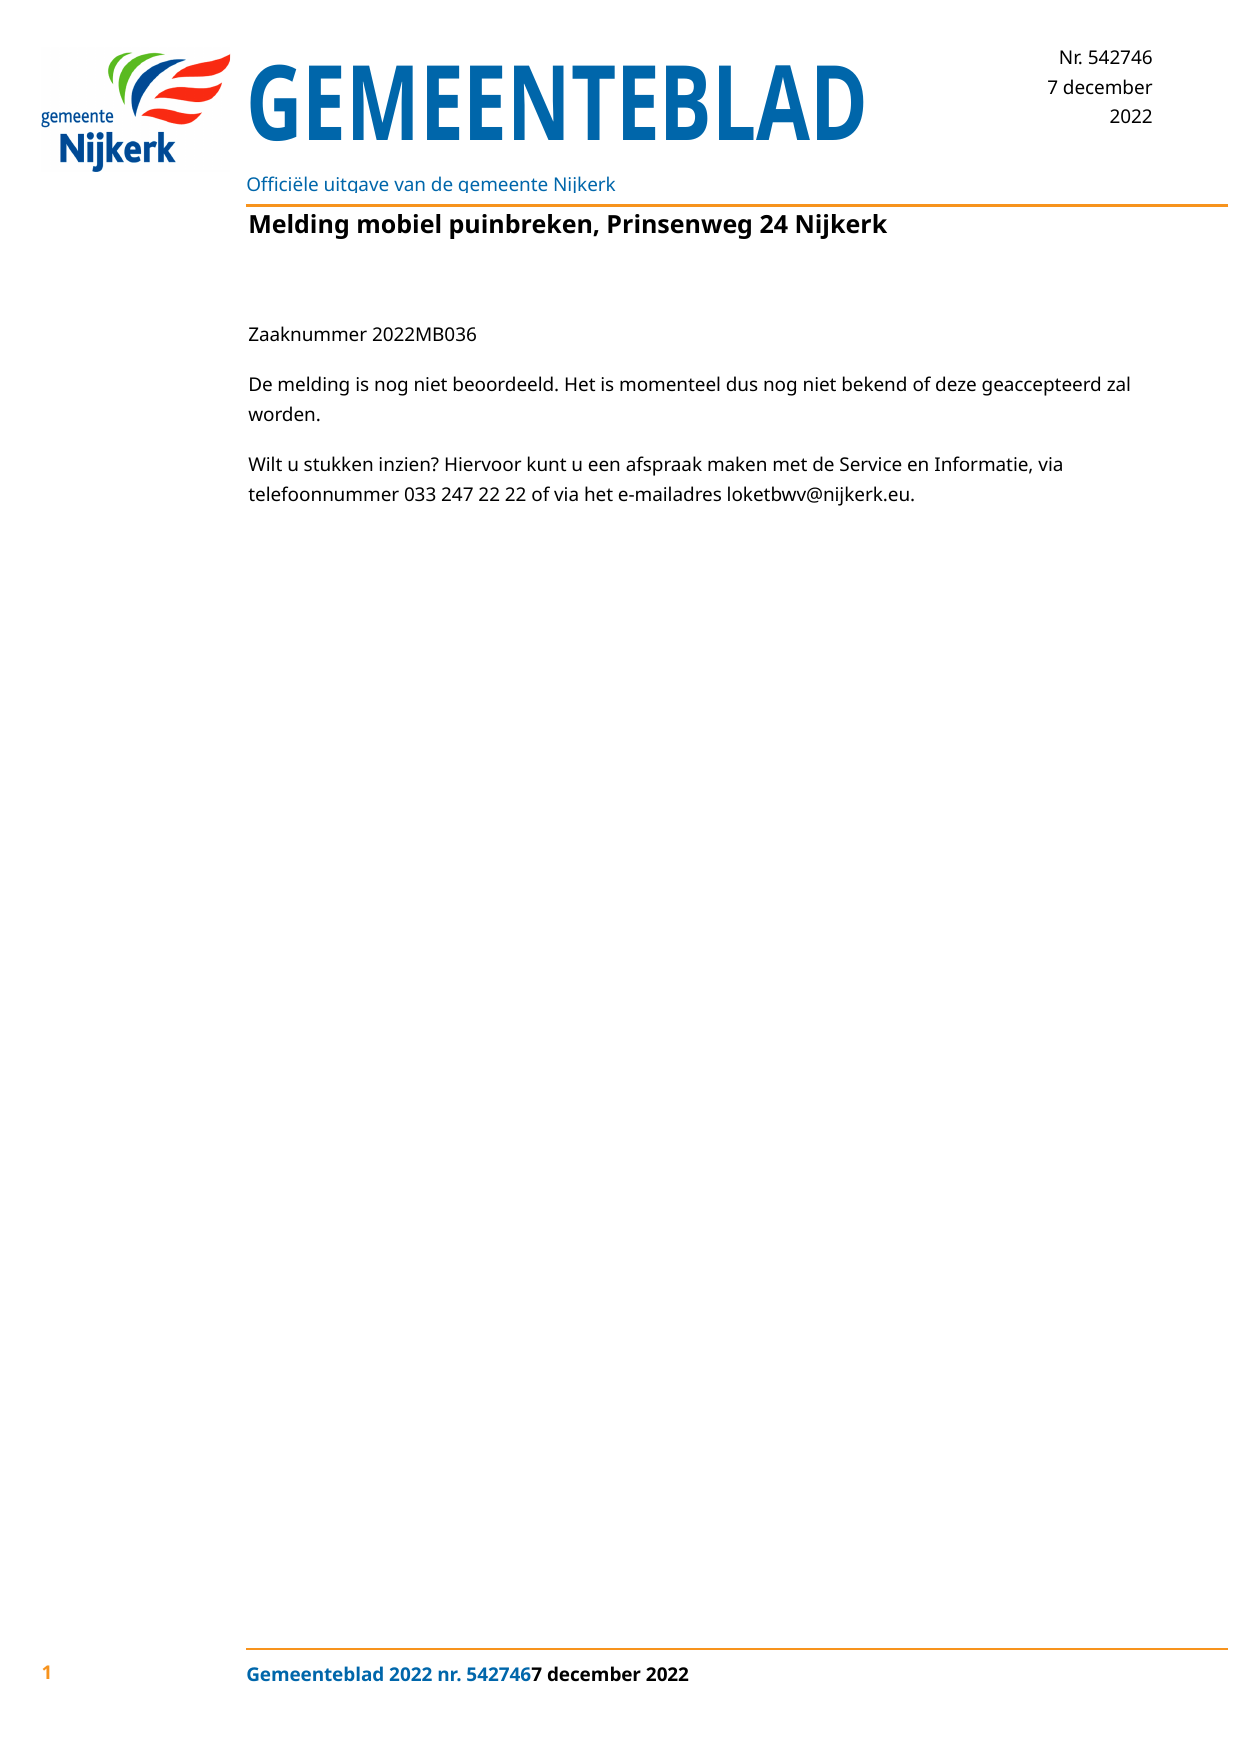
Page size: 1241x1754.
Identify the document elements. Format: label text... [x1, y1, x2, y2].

text Wilt u stukken inzien? Hiervoor kunt u een afspraak maken met de Service en Informatie, via telefoonnummer 033 247 22 22 of via het e-mailadres loketbwv@nijkerk.eu. [248, 451, 1152, 506]
text Zaaknummer 2022MB036 [248, 321, 1152, 346]
text Melding mobiel puinbreken, Prinsenweg 24 Nijkerk [248, 207, 1152, 241]
text De melding is nog niet beoordeeld. Het is momenteel dus nog niet bekend of deze geaccepteerd zal worden. [248, 371, 1152, 426]
picture [41, 47, 231, 172]
